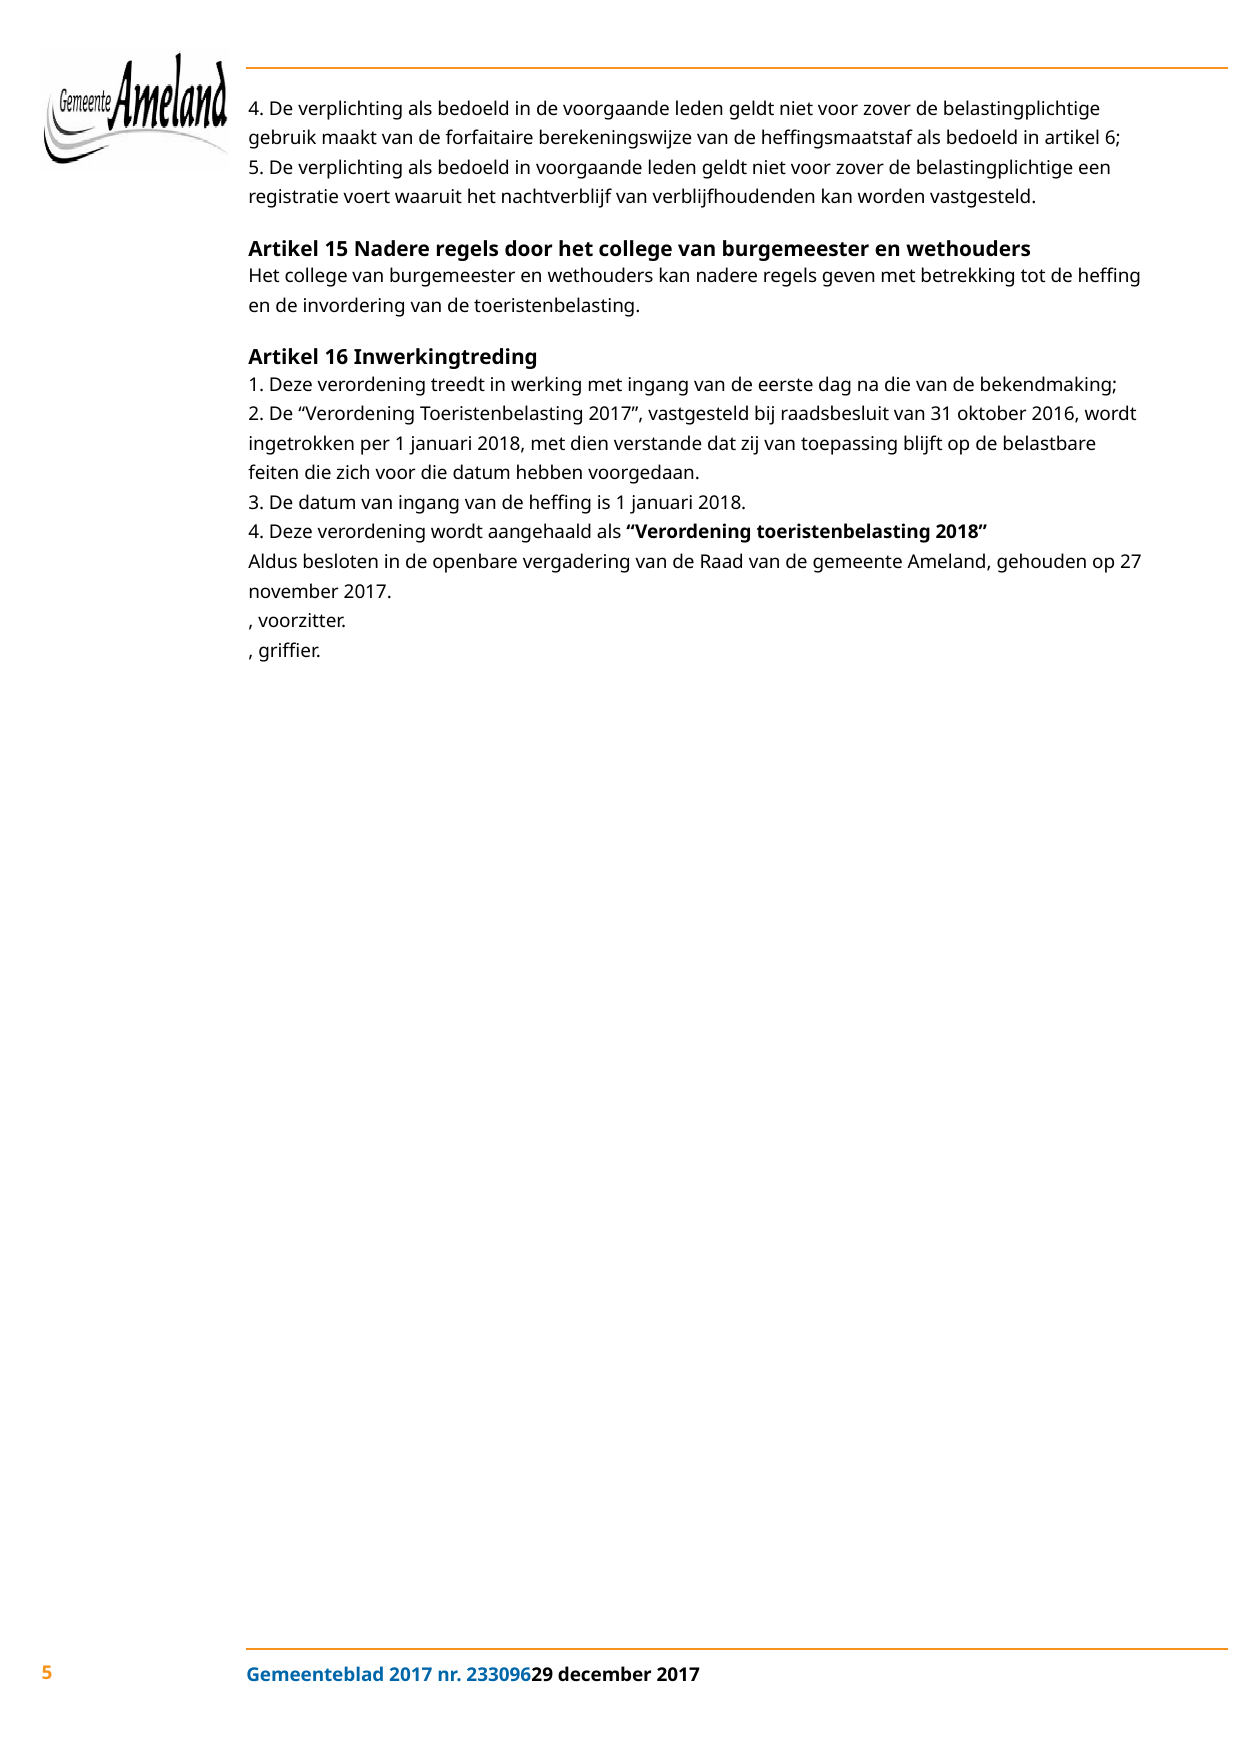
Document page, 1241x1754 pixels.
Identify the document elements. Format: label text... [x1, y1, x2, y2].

text 4. Deze verordening wordt aangehaald als “Verordening toeristenbelasting 2018” [248, 519, 1152, 544]
picture [41, 47, 231, 172]
text , voorzitter. [248, 607, 1152, 633]
text Het college van burgemeester en wethouders kan nadere regels geven met betrekking tot de heffing en de invordering van de toeristenbelasting. [248, 262, 1152, 318]
text Aldus besloten in de openbare vergadering van de Raad van de gemeente Ameland, gehouden op 27 november 2017. [248, 548, 1152, 604]
text 2. De “Verordening Toeristenbelasting 2017”, vastgesteld bij raadsbesluit van 31 oktober 2016, wordt ingetrokken per 1 januari 2018, met dien verstande dat zij van toepassing blijft op de belastbare feiten die zich voor die datum hebben voorgedaan. [248, 400, 1152, 485]
text Artikel 16 Inwerkingtreding [248, 342, 1152, 371]
text 3. De datum van ingang van de heffing is 1 januari 2018. [248, 489, 1152, 515]
text Artikel 15 Nadere regels door het college van burgemeester en wethouders [248, 234, 1152, 262]
text 1. Deze verordening treedt in werking met ingang van de eerste dag na die van de bekendmaking; [248, 371, 1152, 397]
text , griffier. [248, 637, 1152, 663]
text 5. De verplichting als bedoeld in voorgaande leden geldt niet voor zover de belastingplichtige een registratie voert waaruit het nachtverblijf van verblijfhoudenden kan worden vastgesteld. [248, 154, 1152, 209]
text 4. De verplichting als bedoeld in de voorgaande leden geldt niet voor zover de belastingplichtige gebruik maakt van de forfaitaire berekeningswijze van de heffingsmaatstaf als bedoeld in artikel 6; [248, 95, 1152, 150]
